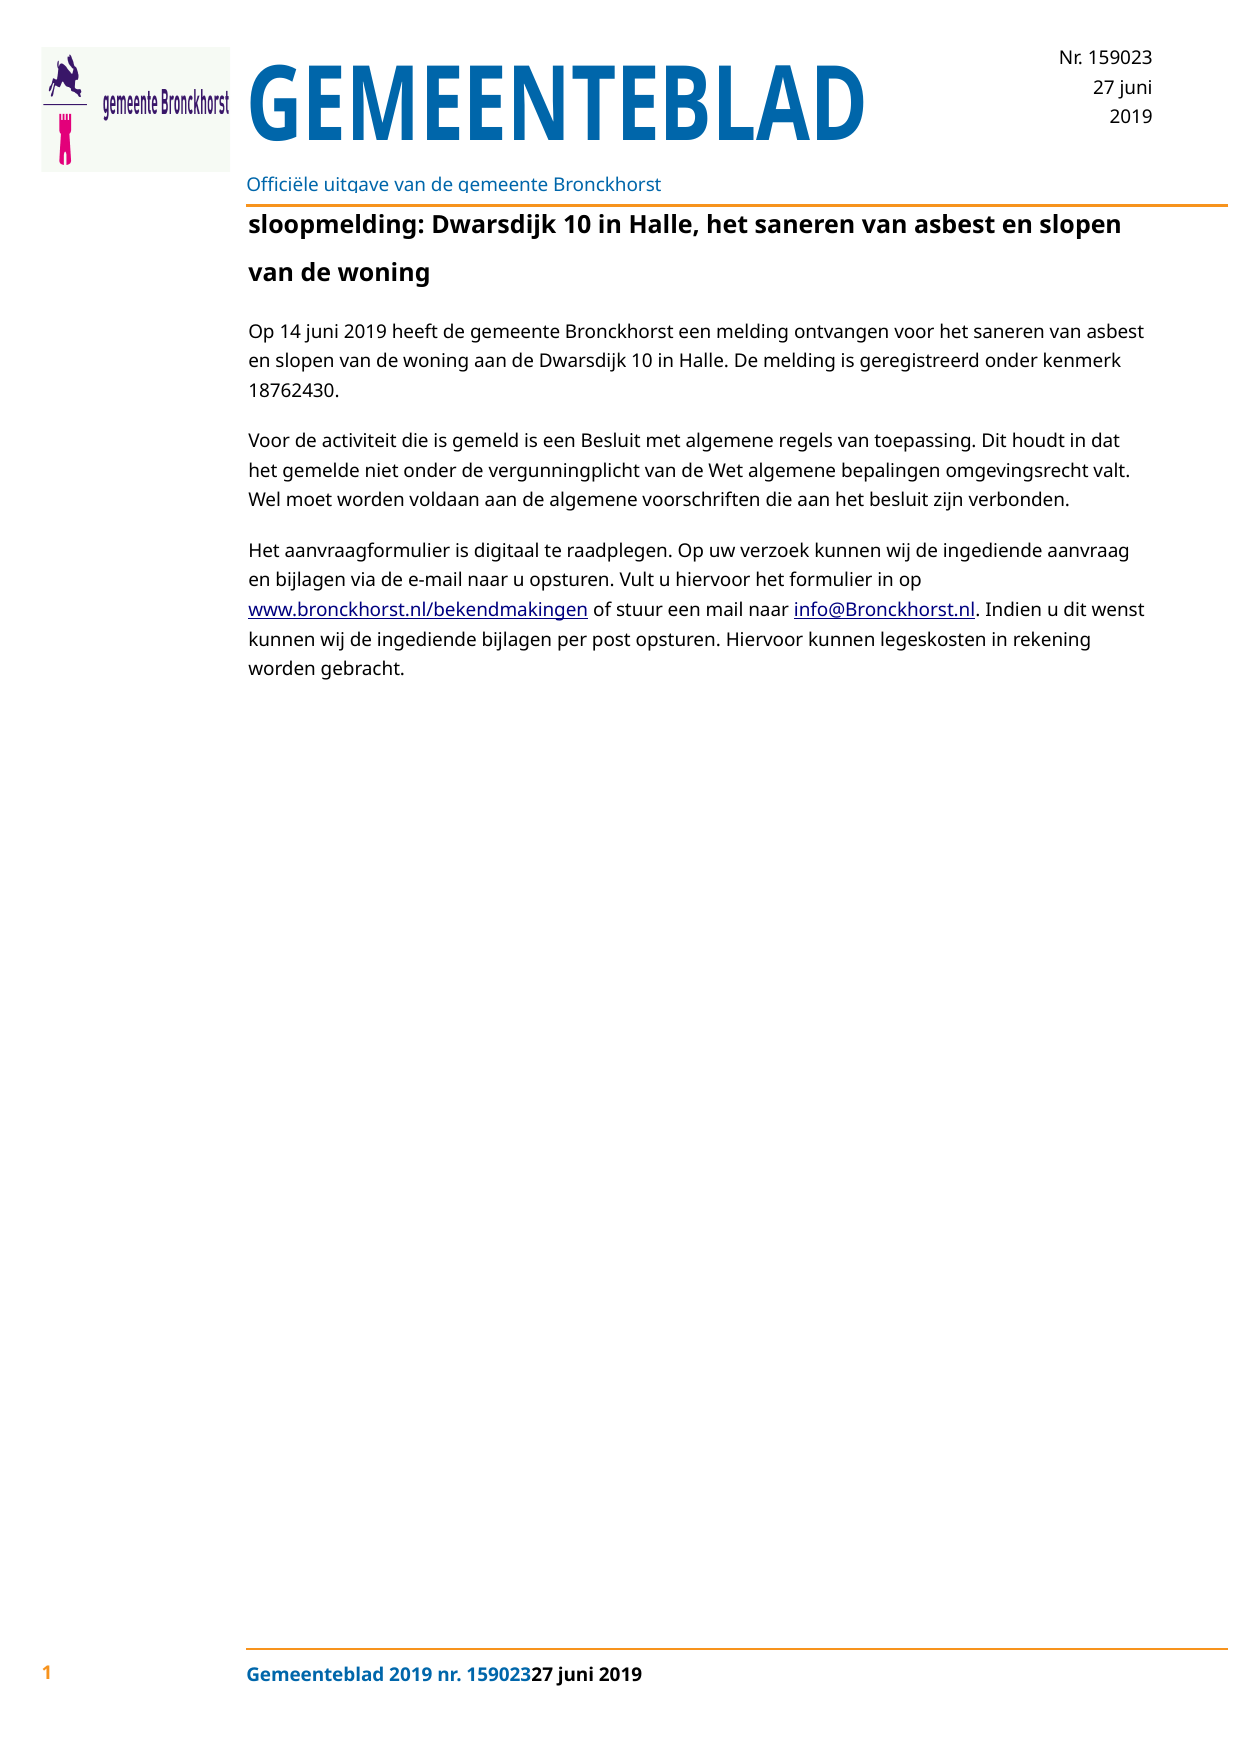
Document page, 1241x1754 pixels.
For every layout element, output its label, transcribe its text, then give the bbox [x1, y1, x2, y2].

text Voor de activiteit die is gemeld is een Besluit met algemene regels van toepassing. Dit houdt in dat het gemelde niet onder de vergunningplicht van de Wet algemene bepalingen omgevingsrecht valt. Wel moet worden voldaan aan de algemene voorschriften die aan het besluit zijn verbonden. [248, 427, 1152, 512]
text Het aanvraagformulier is digitaal te raadplegen. Op uw verzoek kunnen wij de ingediende aanvraag en bijlagen via de e-mail naar u opsturen. Vult u hiervoor het formulier in op www.bronckhorst.nl/bekendmakingen of stuur een mail naar info@Bronckhorst.nl. Indien u dit wenst kunnen wij de ingediende bijlagen per post opsturen. Hiervoor kunnen legeskosten in rekening worden gebracht. [248, 537, 1152, 681]
picture [41, 47, 231, 172]
text sloopmelding: Dwarsdijk 10 in Halle, het saneren van asbest en slopen van de woning [248, 207, 1152, 288]
text Op 14 juni 2019 heeft de gemeente Bronckhorst een melding ontvangen voor het saneren van asbest en slopen van de woning aan de Dwarsdijk 10 in Halle. De melding is geregistreerd onder kenmerk 18762430. [248, 318, 1152, 403]
